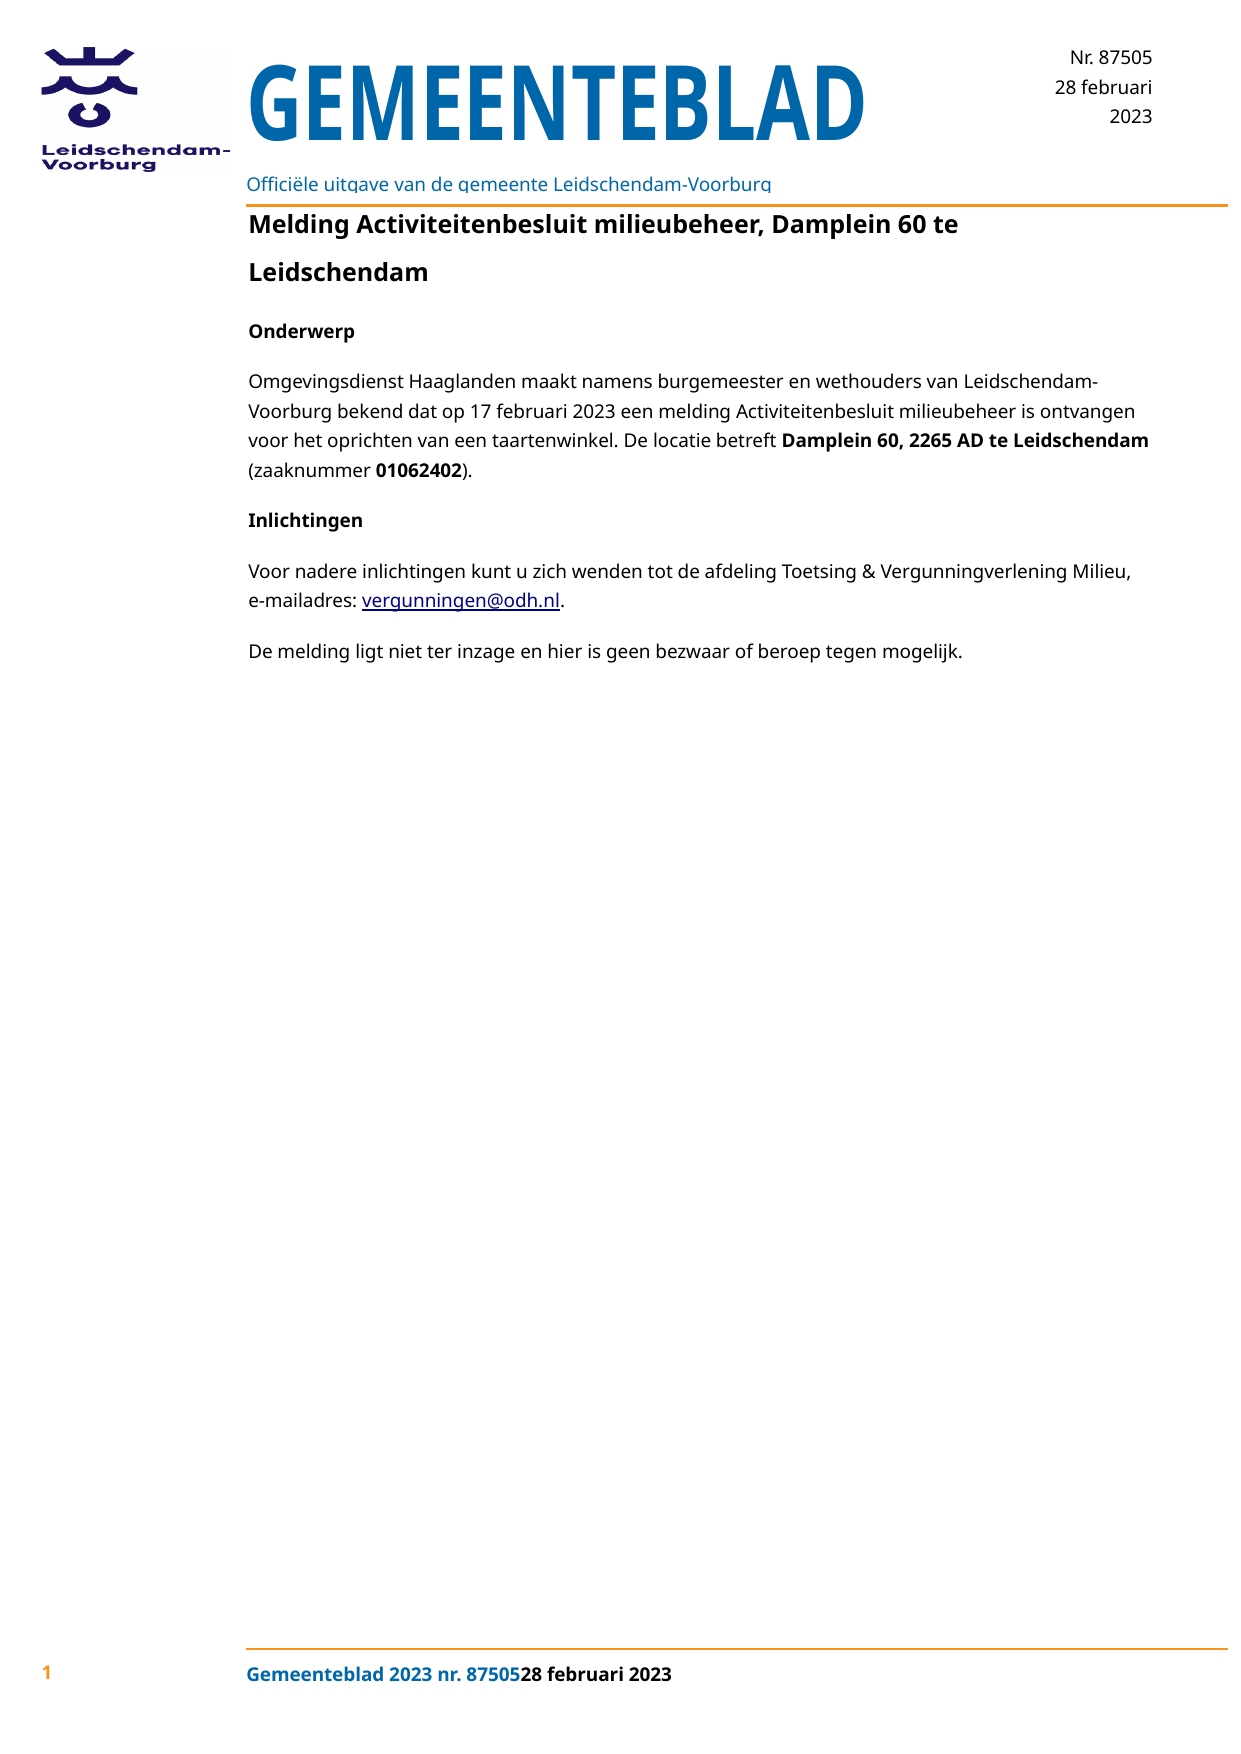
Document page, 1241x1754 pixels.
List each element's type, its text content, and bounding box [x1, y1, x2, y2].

text Omgevingsdienst Haaglanden maakt namens burgemeester en wethouders van Leidschendam-Voorburg bekend dat op 17 februari 2023 een melding Activiteitenbesluit milieubeheer is ontvangen voor het oprichten van een taartenwinkel. De locatie betreft Damplein 60, 2265 AD te Leidschendam (zaaknummer 01062402). [248, 368, 1152, 483]
text Onderwerp [248, 318, 1152, 344]
text Melding Activiteitenbesluit milieubeheer, Damplein 60 te Leidschendam [248, 207, 1152, 288]
picture [41, 47, 231, 172]
text De melding ligt niet ter inzage en hier is geen bezwaar of beroep tegen mogelijk. [248, 638, 1152, 664]
text Inlichtingen [248, 507, 1152, 533]
text Voor nadere inlichtingen kunt u zich wenden tot de afdeling Toetsing & Vergunningverlening Milieu, e-mailadres: vergunningen@odh.nl. [248, 558, 1152, 613]
